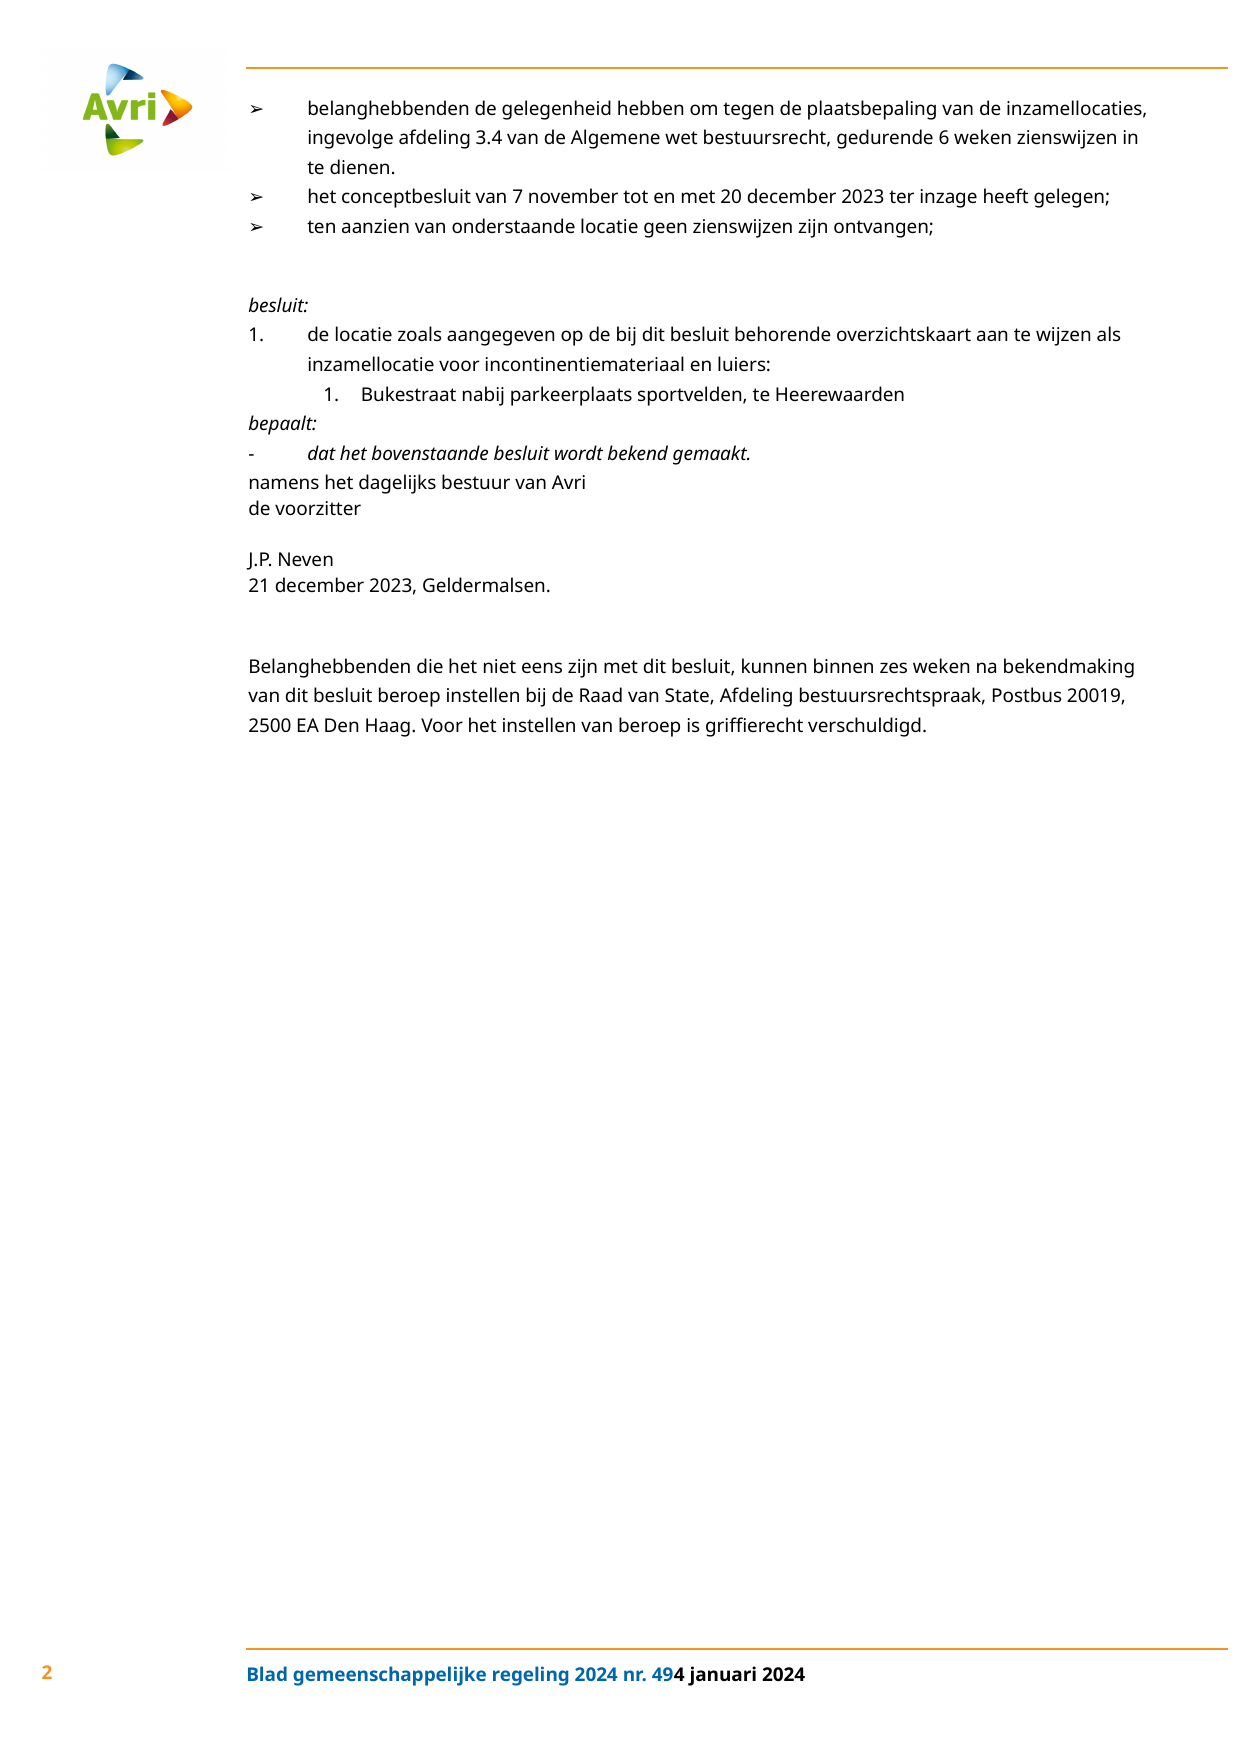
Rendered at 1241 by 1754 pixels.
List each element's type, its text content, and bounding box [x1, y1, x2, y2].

text 21 december 2023, Geldermalsen. [248, 572, 1152, 598]
list Bukestraat nabij parkeerplaats sportvelden, te Heerewaarden [323, 381, 1152, 406]
picture [41, 47, 231, 172]
list ten aanzien van onderstaande locatie geen zienswijzen zijn ontvangen; [248, 213, 1152, 239]
list dat het bovenstaande besluit wordt bekend gemaakt. [248, 440, 1152, 466]
text Belanghebbenden die het niet eens zijn met dit besluit, kunnen binnen zes weken na bekendmaking van dit besluit beroep instellen bij de Raad van State, Afdeling bestuursrechtspraak, Postbus 20019, 2500 EA Den Haag. Voor het instellen van beroep is griffierecht verschuldigd. [248, 653, 1152, 738]
text de voorzitter [248, 495, 1152, 521]
list belanghebbenden de gelegenheid hebben om tegen de plaatsbepaling van de inzamellocaties, ingevolge afdeling 3.4 van de Algemene wet bestuursrecht, gedurende 6 weken zienswijzen in te dienen. [248, 95, 1152, 180]
text besluit: [248, 292, 1152, 318]
text J.P. Neven [248, 547, 1152, 572]
text namens het dagelijks bestuur van Avri [248, 469, 1152, 495]
text bepaalt: [248, 410, 1152, 436]
list het conceptbesluit van 7 november tot en met 20 december 2023 ter inzage heeft gelegen; [248, 183, 1152, 209]
list de locatie zoals aangegeven op de bij dit besluit behorende overzichtskaart aan te wijzen als inzamellocatie voor incontinentiemateriaal en luiers: [248, 322, 1152, 377]
